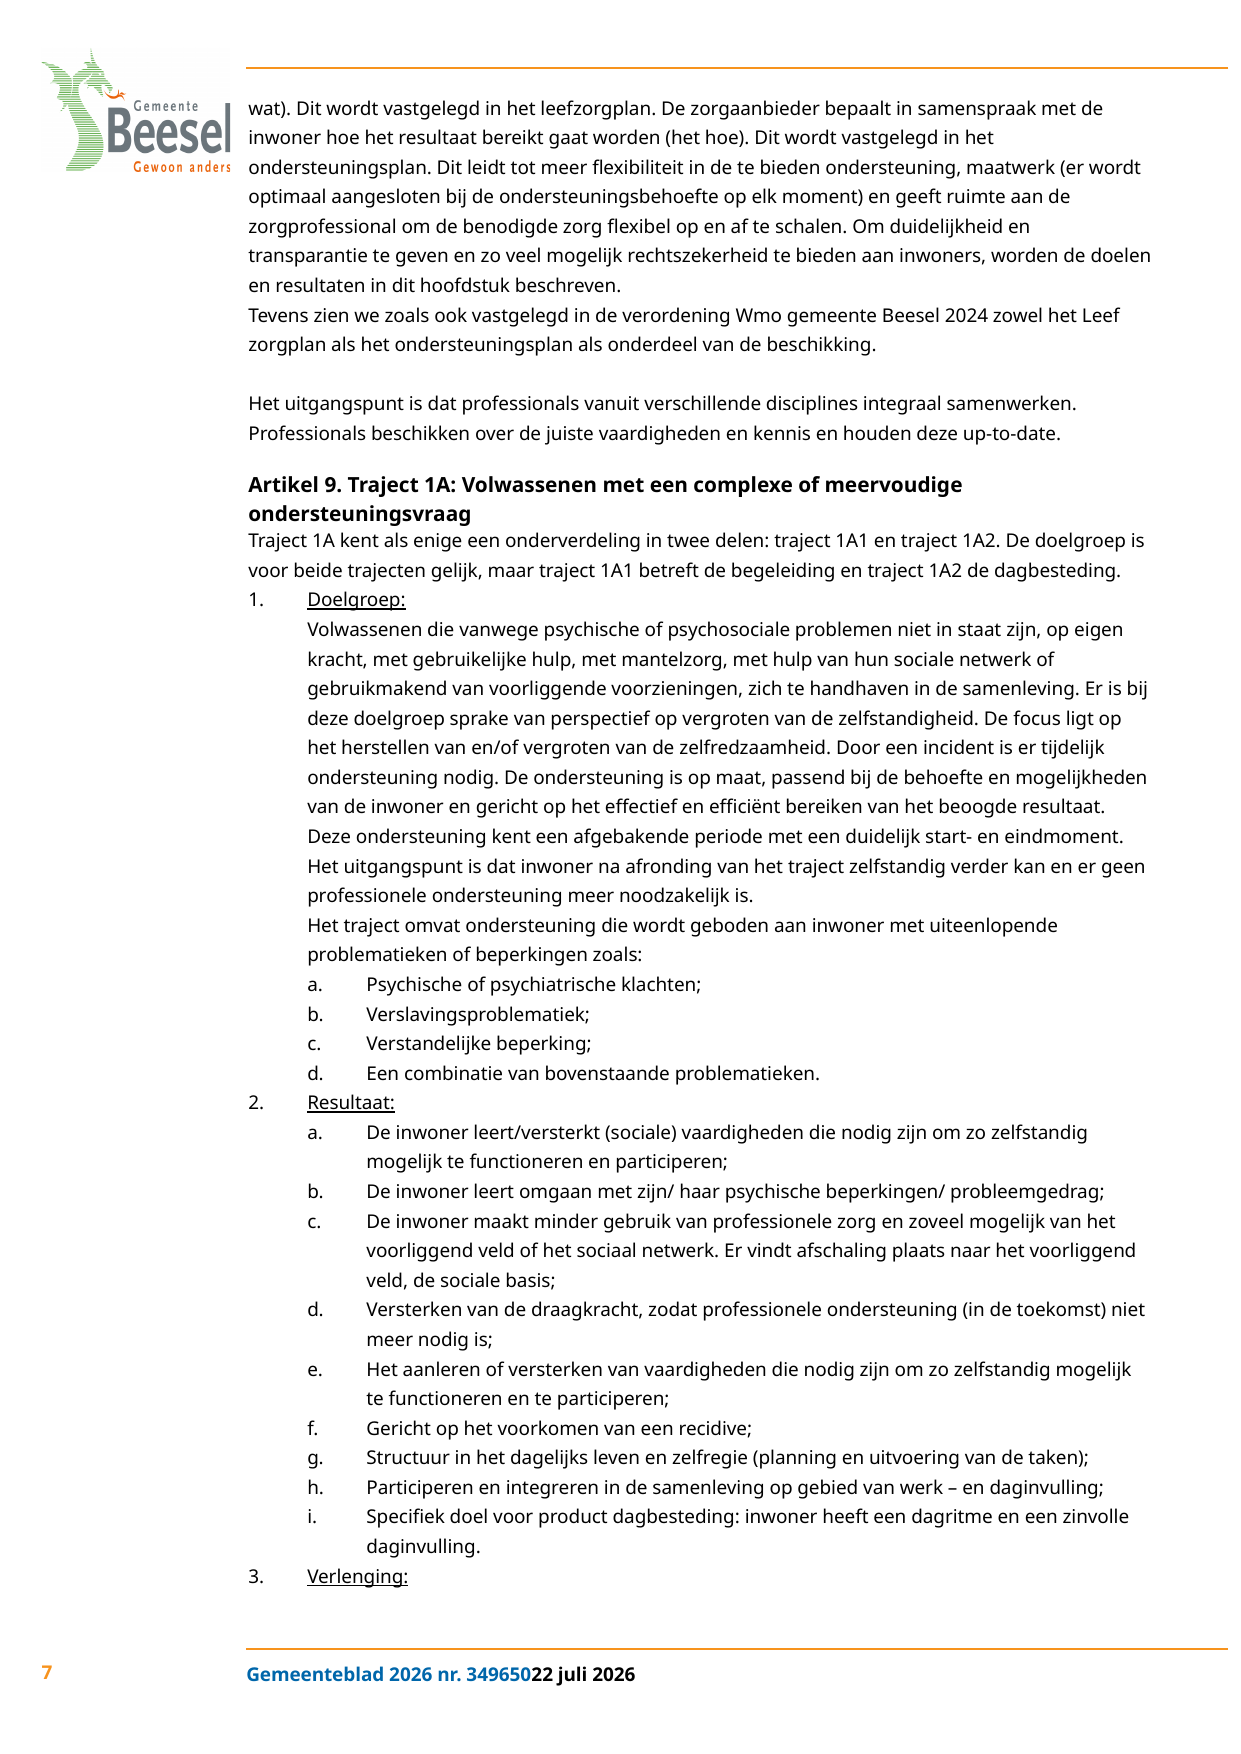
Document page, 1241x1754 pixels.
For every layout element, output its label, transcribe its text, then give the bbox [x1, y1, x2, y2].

text Tevens zien we zoals ook vastgelegd in de verordening Wmo gemeente Beesel 2024 zowel het Leef zorgplan als het ondersteuningsplan als onderdeel van de beschikking. [248, 302, 1152, 357]
list Een combinatie van bovenstaande problematieken. [307, 1060, 1152, 1086]
list Doelgroep: [248, 587, 1152, 612]
picture [41, 47, 231, 172]
list Structuur in het dagelijks leven en zelfregie (planning en uitvoering van de taken); [307, 1444, 1152, 1470]
list Versterken van de draagkracht, zodat professionele ondersteuning (in de toekomst) niet meer nodig is; [307, 1297, 1152, 1352]
list De inwoner maakt minder gebruik van professionele zorg en zoveel mogelijk van het voorliggend veld of het sociaal netwerk. Er vindt afschaling plaats naar het voorliggend veld, de sociale basis; [307, 1208, 1152, 1293]
text Het uitgangspunt is dat professionals vanuit verschillende disciplines integraal samenwerken. Professionals beschikken over de juiste vaardigheden en kennis en houden deze up-to-date. [248, 391, 1152, 446]
list Verstandelijke beperking; [307, 1030, 1152, 1056]
list Verslavingsproblematiek; [307, 1001, 1152, 1027]
text Artikel 9. Traject 1A: Volwassenen met een complexe of meervoudige ondersteuningsvraag [248, 471, 1152, 527]
list Het aanleren of versterken van vaardigheden die nodig zijn om zo zelfstandig mogelijk te functioneren en te participeren; [307, 1356, 1152, 1411]
text wat). Dit wordt vastgelegd in het leefzorgplan. De zorgaanbieder bepaalt in samenspraak met de inwoner hoe het resultaat bereikt gaat worden (het hoe). Dit wordt vastgelegd in het ondersteuningsplan. Dit leidt tot meer flexibiliteit in de te bieden ondersteuning, maatwerk (er wordt optimaal aangesloten bij de ondersteuningsbehoefte op elk moment) en geeft ruimte aan de zorgprofessional om de benodigde zorg flexibel op en af te schalen. Om duidelijkheid en transparantie te geven en zo veel mogelijk rechtszekerheid te bieden aan inwoners, worden de doelen en resultaten in dit hoofdstuk beschreven. [248, 95, 1152, 298]
list Resultaat: [248, 1089, 1152, 1115]
list De inwoner leert/versterkt (sociale) vaardigheden die nodig zijn om zo zelfstandig mogelijk te functioneren en participeren; [307, 1119, 1152, 1174]
list Participeren en integreren in de samenleving op gebied van werk – en daginvulling; [307, 1474, 1152, 1500]
list De inwoner leert omgaan met zijn/ haar psychische beperkingen/ probleemgedrag; [307, 1178, 1152, 1204]
list Het traject omvat ondersteuning die wordt geboden aan inwoner met uiteenlopende problematieken of beperkingen zoals: [248, 912, 1152, 967]
list Specifiek doel voor product dagbesteding: inwoner heeft een dagritme en een zinvolle daginvulling. [307, 1504, 1152, 1559]
list Gericht op het voorkomen van een recidive; [307, 1415, 1152, 1441]
list Volwassenen die vanwege psychische of psychosociale problemen niet in staat zijn, op eigen kracht, met gebruikelijke hulp, met mantelzorg, met hulp van hun sociale netwerk of gebruikmakend van voorliggende voorzieningen, zich te handhaven in de samenleving. Er is bij deze doelgroep sprake van perspectief op vergroten van de zelfstandigheid. De focus ligt op het herstellen van en/of vergroten van de zelfredzaamheid. Door een incident is er tijdelijk ondersteuning nodig. De ondersteuning is op maat, passend bij de behoefte en mogelijkheden van de inwoner en gericht op het effectief en efficiënt bereiken van het beoogde resultaat. Deze ondersteuning kent een afgebakende periode met een duidelijk start- en eindmoment. Het uitgangspunt is dat inwoner na afronding van het traject zelfstandig verder kan en er geen professionele ondersteuning meer noodzakelijk is. [248, 616, 1152, 908]
text Traject 1A kent als enige een onderverdeling in twee delen: traject 1A1 en traject 1A2. De doelgroep is voor beide trajecten gelijk, maar traject 1A1 betreft de begeleiding en traject 1A2 de dagbesteding. [248, 527, 1152, 583]
list Psychische of psychiatrische klachten; [307, 971, 1152, 997]
list Verlenging: [248, 1563, 1152, 1589]
